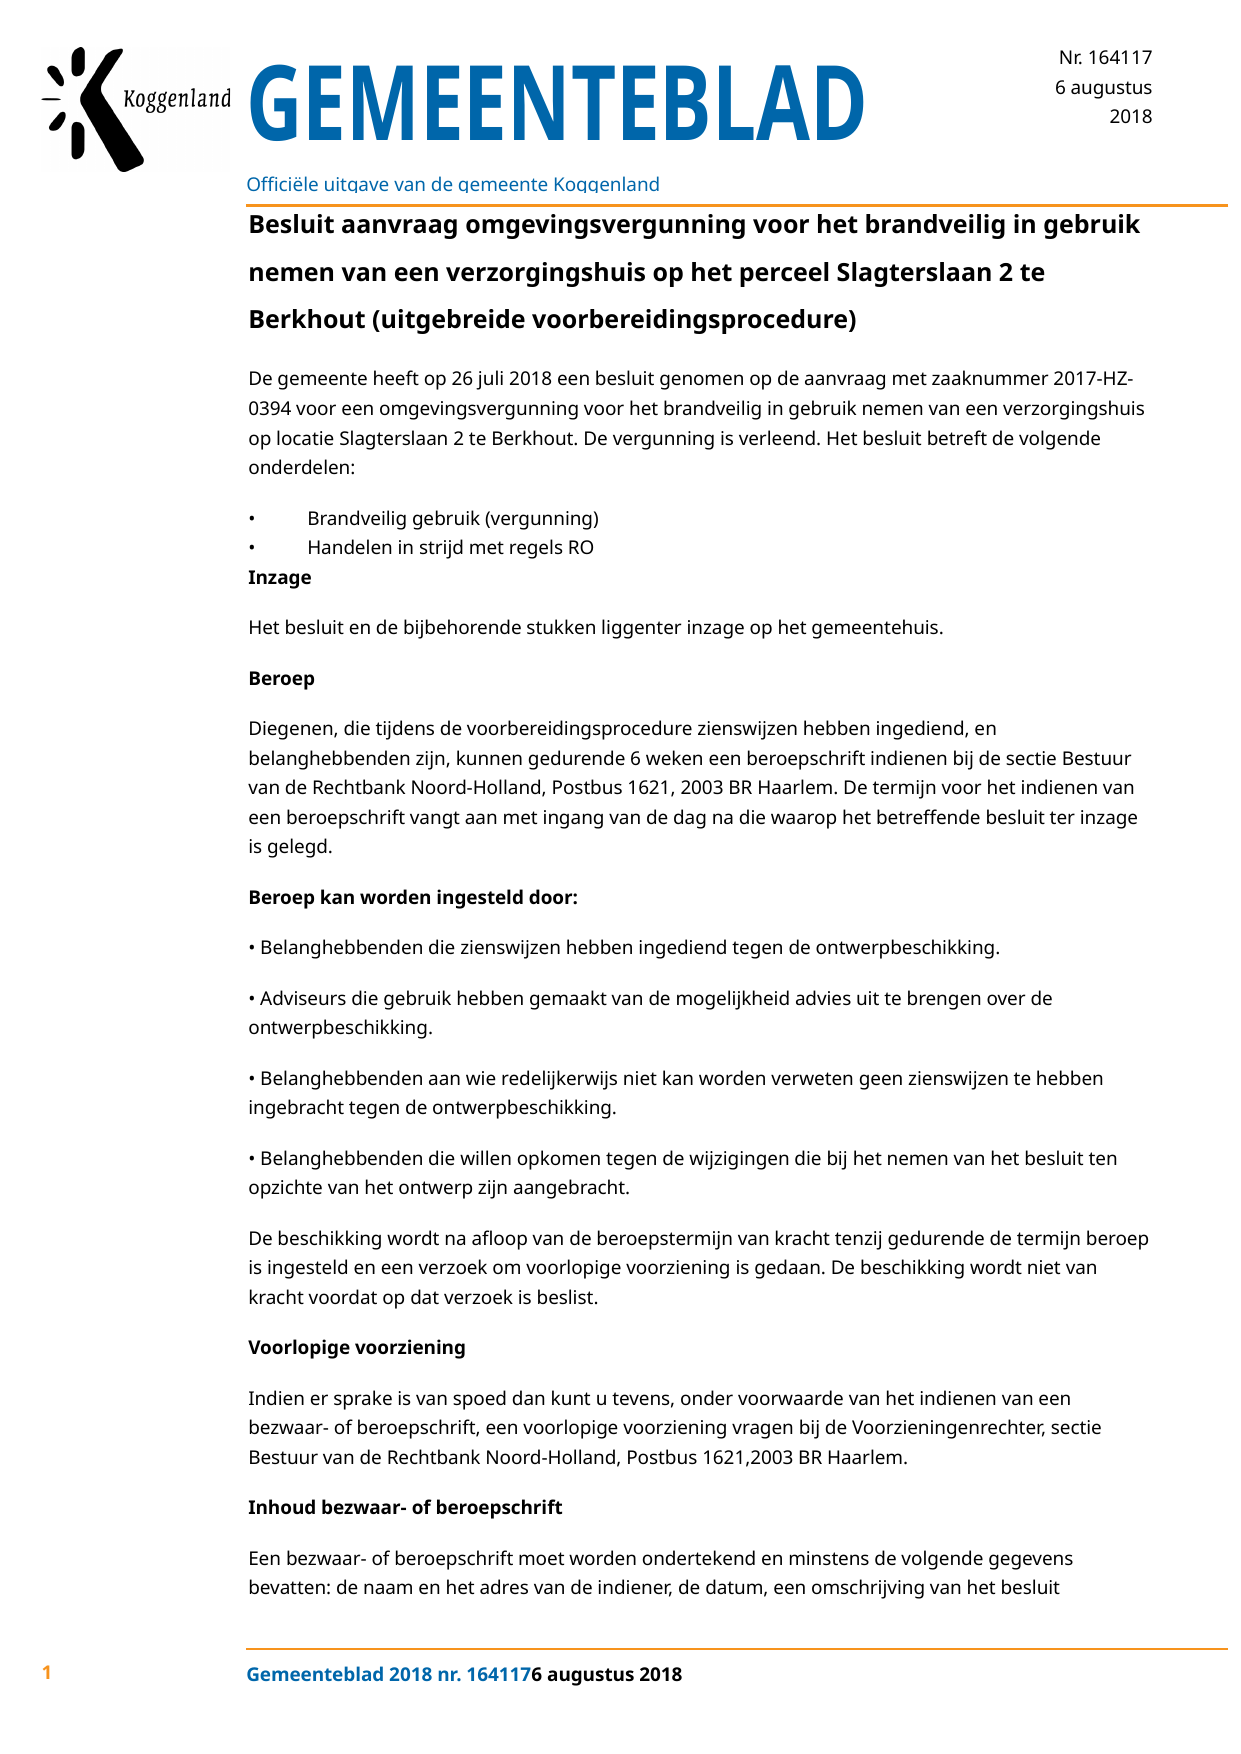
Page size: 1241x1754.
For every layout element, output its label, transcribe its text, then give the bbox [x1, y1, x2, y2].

text Diegenen, die tijdens de voorbereidingsprocedure zienswijzen hebben ingediend, en belanghebbenden zijn, kunnen gedurende 6 weken een beroepschrift indienen bij de sectie Bestuur van de Rechtbank Noord-Holland, Postbus 1621, 2003 BR Haarlem. De termijn voor het indienen van een beroepschrift vangt aan met ingang van de dag na die waarop het betreffende besluit ter inzage is gelegd. [248, 715, 1152, 859]
text • Belanghebbenden die willen opkomen tegen de wijzigingen die bij het nemen van het besluit ten opzichte van het ontwerp zijn aangebracht. [248, 1145, 1152, 1200]
text • Belanghebbenden die zienswijzen hebben ingediend tegen de ontwerpbeschikking. [248, 934, 1152, 960]
text Een bezwaar- of beroepschrift moet worden ondertekend en minstens de volgende gegevens bevatten: de naam en het adres van de indiener, de datum, een omschrijving van het besluit [248, 1545, 1152, 1600]
text Het besluit en de bijbehorende stukken liggenter inzage op het gemeentehuis. [248, 614, 1152, 640]
text Voorlopige voorziening [248, 1334, 1152, 1360]
text Inhoud bezwaar- of beroepschrift [248, 1494, 1152, 1520]
text Beroep [248, 665, 1152, 690]
list Handelen in strijd met regels RO [248, 534, 1152, 560]
list Brandveilig gebruik (vergunning) [248, 505, 1152, 530]
text Indien er sprake is van spoed dan kunt u tevens, onder voorwaarde van het indienen van een bezwaar- of beroepschrift, een voorlopige voorziening vragen bij de Voorzieningenrechter, sectie Bestuur van de Rechtbank Noord-Holland, Postbus 1621,2003 BR Haarlem. [248, 1385, 1152, 1469]
text Besluit aanvraag omgevingsvergunning voor het brandveilig in gebruik nemen van een verzorgingshuis op het perceel Slagterslaan 2 te Berkhout (uitgebreide voorbereidingsprocedure) [248, 207, 1152, 336]
text De gemeente heeft op 26 juli 2018 een besluit genomen op de aanvraag met zaaknummer 2017-HZ-0394 voor een omgevingsvergunning voor het brandveilig in gebruik nemen van een verzorgingshuis op locatie Slagterslaan 2 te Berkhout. De vergunning is verleend. Het besluit betreft de volgende onderdelen: [248, 366, 1152, 480]
text • Belanghebbenden aan wie redelijkerwijs niet kan worden verweten geen zienswijzen te hebben ingebracht tegen de ontwerpbeschikking. [248, 1065, 1152, 1120]
text De beschikking wordt na afloop van de beroepstermijn van kracht tenzij gedurende de termijn beroep is ingesteld en een verzoek om voorlopige voorziening is gedaan. De beschikking wordt niet van kracht voordat op dat verzoek is beslist. [248, 1225, 1152, 1309]
text Inzage [248, 564, 1152, 589]
text Beroep kan worden ingesteld door: [248, 884, 1152, 909]
picture [41, 47, 231, 172]
text • Adviseurs die gebruik hebben gemaakt van de mogelijkheid advies uit te brengen over de ontwerpbeschikking. [248, 985, 1152, 1040]
